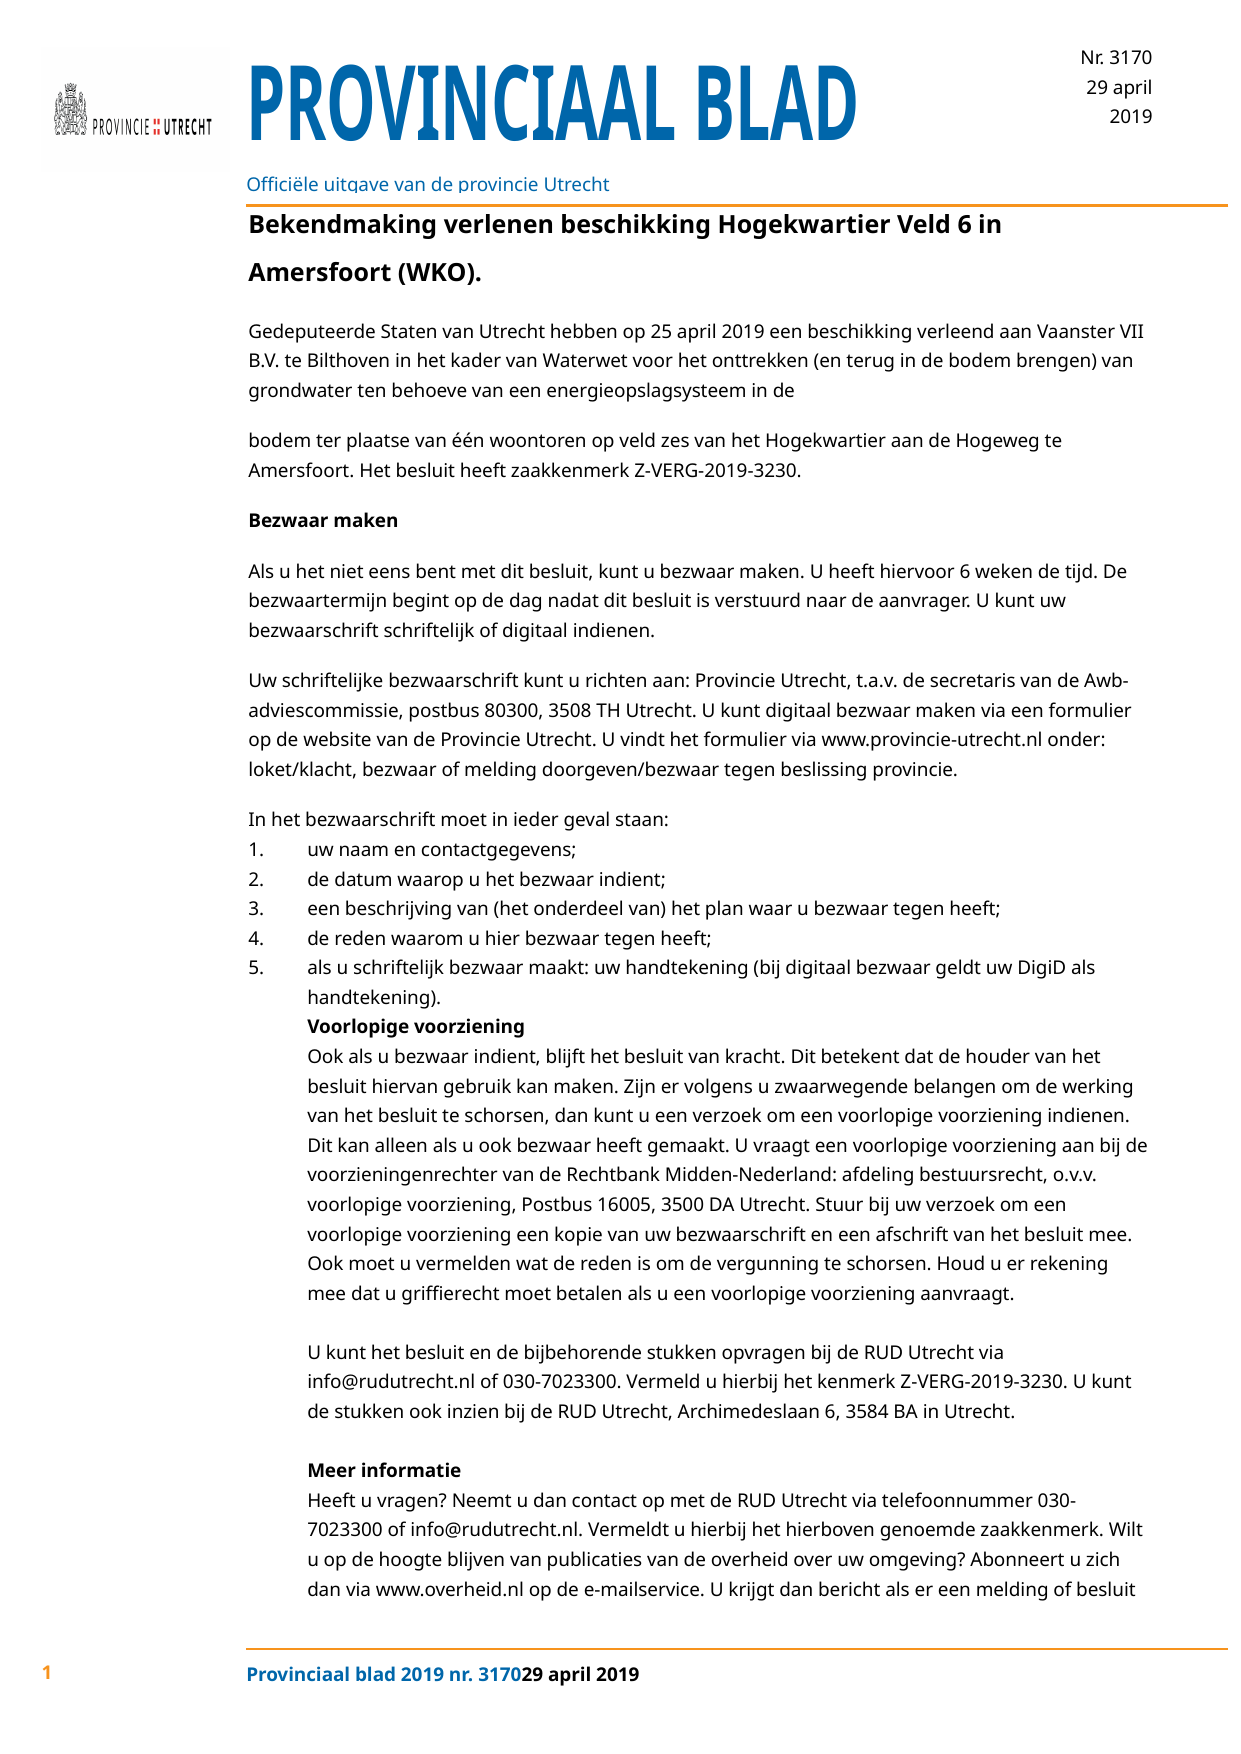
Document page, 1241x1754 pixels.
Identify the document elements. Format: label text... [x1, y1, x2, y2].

text bodem ter plaatse van één woontoren op veld zes van het Hogekwartier aan de Hogeweg te Amersfoort. Het besluit heeft zaakkenmerk Z-VERG-2019-3230. [248, 427, 1152, 483]
picture [41, 47, 231, 172]
text Bezwaar maken [248, 507, 1152, 533]
list U kunt het besluit en de bijbehorende stukken opvragen bij de RUD Utrecht via info@rudutrecht.nl of 030-7023300. Vermeld u hierbij het kenmerk Z-VERG-2019-3230. U kunt de stukken ook inzien bij de RUD Utrecht, Archimedeslaan 6, 3584 BA in Utrecht. [248, 1339, 1152, 1424]
text Uw schriftelijke bezwaarschrift kunt u richten aan: Provincie Utrecht, t.a.v. de secretaris van de Awb-adviescommissie, postbus 80300, 3508 TH Utrecht. U kunt digitaal bezwaar maken via een formulier op de website van de Provincie Utrecht. U vindt het formulier via www.provincie-utrecht.nl onder: loket/klacht, bezwaar of melding doorgeven/bezwaar tegen beslissing provincie. [248, 667, 1152, 782]
text In het bezwaarschrift moet in ieder geval staan: [248, 807, 1152, 832]
list Voorlopige voorziening [248, 1014, 1152, 1039]
list de reden waarom u hier bezwaar tegen heeft; [248, 925, 1152, 951]
text Als u het niet eens bent met dit besluit, kunt u bezwaar maken. U heeft hiervoor 6 weken de tijd. De bezwaartermijn begint op de dag nadat dit besluit is verstuurd naar de aanvrager. U kunt uw bezwaarschrift schriftelijk of digitaal indienen. [248, 558, 1152, 643]
list als u schriftelijk bezwaar maakt: uw handtekening (bij digitaal bezwaar geldt uw DigiD als handtekening). [248, 954, 1152, 1010]
list de datum waarop u het bezwaar indient; [248, 866, 1152, 892]
list een beschrijving van (het onderdeel van) het plan waar u bezwaar tegen heeft; [248, 895, 1152, 921]
list Heeft u vragen? Neemt u dan contact op met de RUD Utrecht via telefoonnummer 030-7023300 of info@rudutrecht.nl. Vermeldt u hierbij het hierboven genoemde zaakkenmerk. Wilt u op de hoogte blijven van publicaties van de overheid over uw omgeving? Abonneert u zich dan via www.overheid.nl op de e-mailservice. U krijgt dan bericht als er een melding of besluit [248, 1487, 1152, 1602]
text Gedeputeerde Staten van Utrecht hebben op 25 april 2019 een beschikking verleend aan Vaanster VII B.V. te Bilthoven in het kader van Waterwet voor het onttrekken (en terug in de bodem brengen) van grondwater ten behoeve van een energieopslagsysteem in de [248, 318, 1152, 403]
list Ook als u bezwaar indient, blijft het besluit van kracht. Dit betekent dat de houder van het besluit hiervan gebruik kan maken. Zijn er volgens u zwaarwegende belangen om de werking van het besluit te schorsen, dan kunt u een verzoek om een voorlopige voorziening indienen. Dit kan alleen als u ook bezwaar heeft gemaakt. U vraagt een voorlopige voorziening aan bij de voorzieningenrechter van de Rechtbank Midden-Nederland: afdeling bestuursrecht, o.v.v. voorlopige voorziening, Postbus 16005, 3500 DA Utrecht. Stuur bij uw verzoek om een voorlopige voorziening een kopie van uw bezwaarschrift en een afschrift van het besluit mee. Ook moet u vermelden wat de reden is om de vergunning te schorsen. Houd u er rekening mee dat u griffierecht moet betalen als u een voorlopige voorziening aanvraagt. [248, 1043, 1152, 1306]
text Bekendmaking verlenen beschikking Hogekwartier Veld 6 in Amersfoort (WKO). [248, 207, 1152, 288]
list Meer informatie [248, 1457, 1152, 1483]
list uw naam en contactgegevens; [248, 836, 1152, 862]
